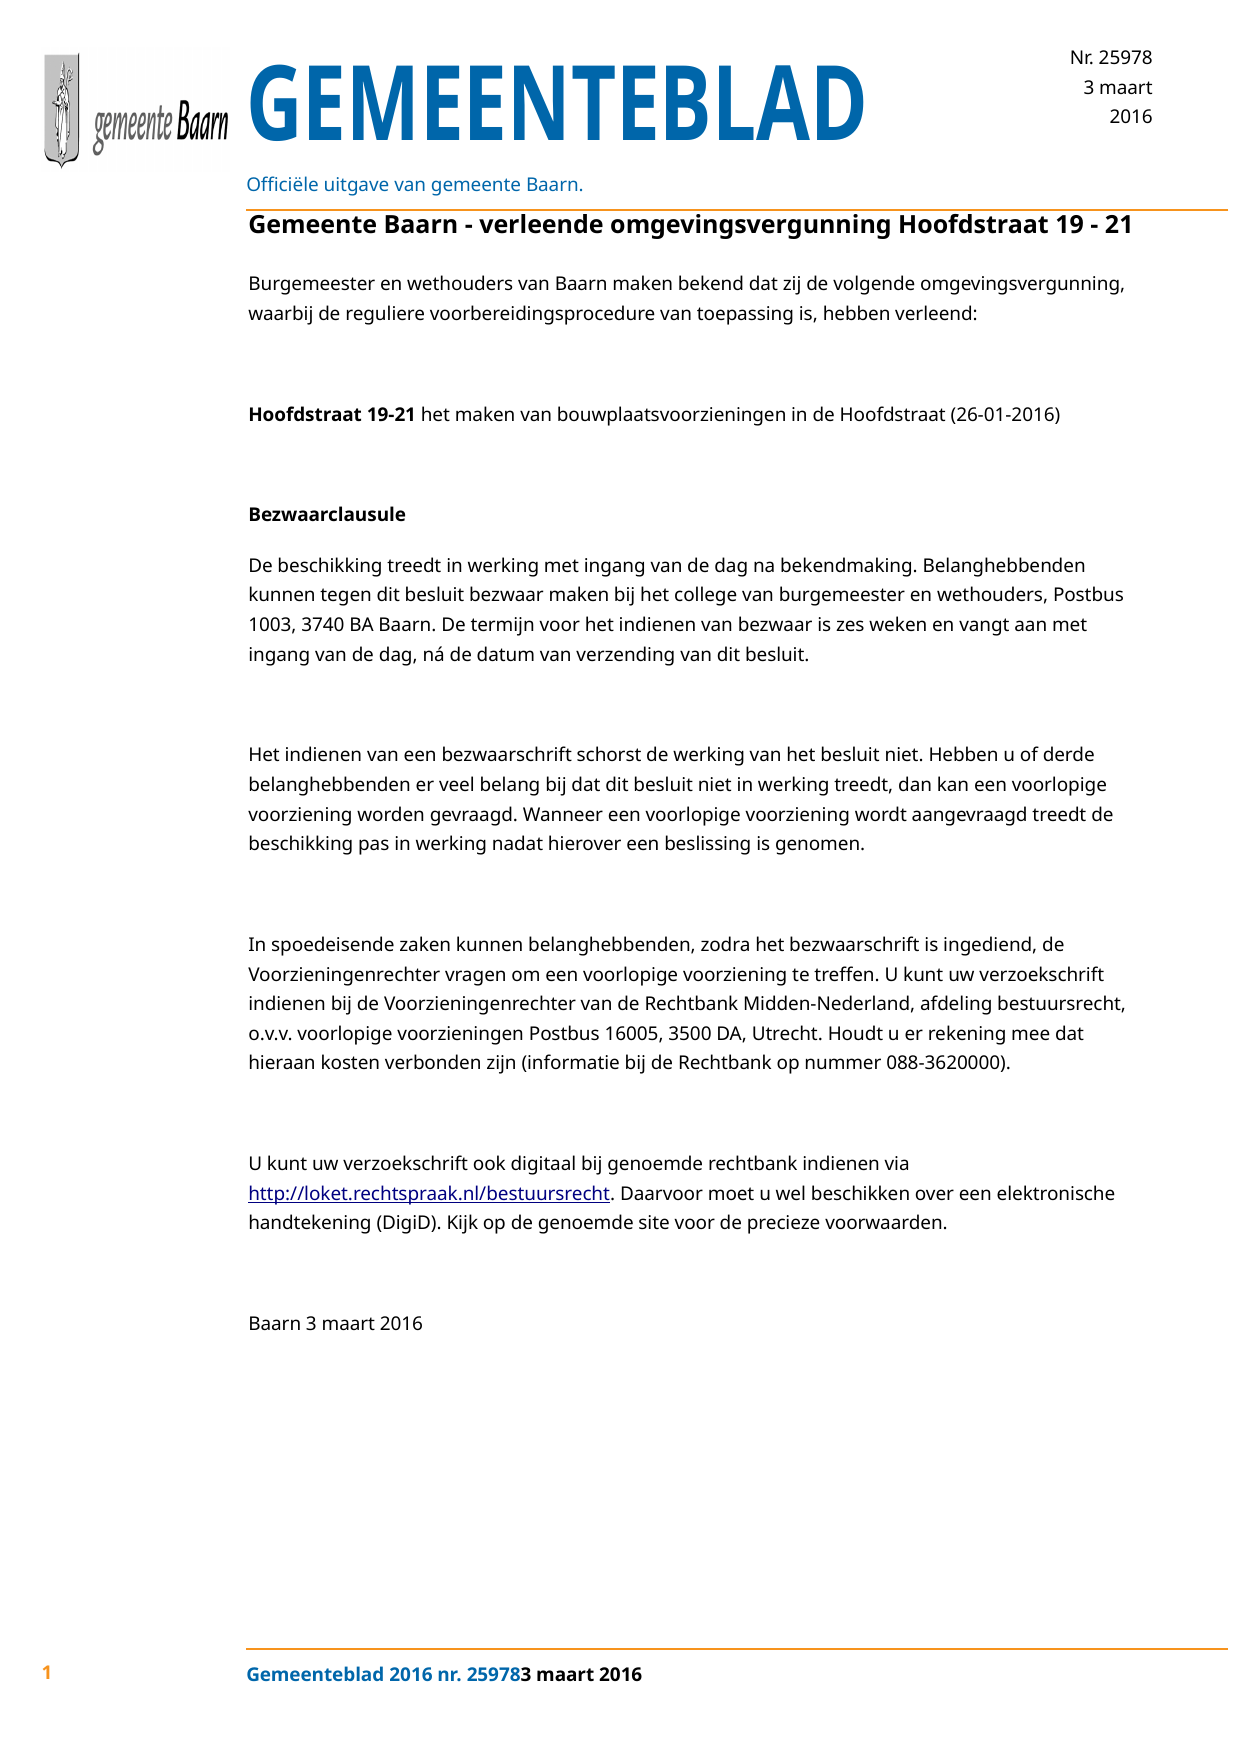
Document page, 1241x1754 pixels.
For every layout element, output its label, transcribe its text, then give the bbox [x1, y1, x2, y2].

text Het indienen van een bezwaarschrift schorst de werking van het besluit niet. Hebben u of derde belanghebbenden er veel belang bij dat dit besluit niet in werking treedt, dan kan een voorlopige voorziening worden gevraagd. Wanneer een voorlopige voorziening wordt aangevraagd treedt de beschikking pas in werking nadat hierover een beslissing is genomen. [248, 742, 1152, 856]
text Hoofdstraat 19-21 het maken van bouwplaatsvoorzieningen in de Hoofdstraat (26-01-2016) [248, 401, 1152, 426]
picture [41, 47, 231, 172]
text Burgemeester en wethouders van Baarn maken bekend dat zij de volgende omgevingsvergunning, waarbij de reguliere voorbereidingsprocedure van toepassing is, hebben verleend: [248, 270, 1152, 326]
text In spoedeisende zaken kunnen belanghebbenden, zodra het bezwaarschrift is ingediend, de Voorzieningenrechter vragen om een voorlopige voorziening te treffen. U kunt uw verzoekschrift indienen bij de Voorzieningenrechter van de Rechtbank Midden-Nederland, afdeling bestuursrecht, o.v.v. voorlopige voorzieningen Postbus 16005, 3500 DA, Utrecht. Houdt u er rekening mee dat hieraan kosten verbonden zijn (informatie bij de Rechtbank op nummer 088-3620000). [248, 931, 1152, 1075]
text Gemeente Baarn - verleende omgevingsvergunning Hoofdstraat 19 - 21 [248, 211, 1152, 241]
text Baarn 3 maart 2016 [248, 1310, 1152, 1336]
text De beschikking treedt in werking met ingang van de dag na bekendmaking. Belanghebbenden kunnen tegen dit besluit bezwaar maken bij het college van burgemeester en wethouders, Postbus 1003, 3740 BA Baarn. De termijn voor het indienen van bezwaar is zes weken en vangt aan met ingang van de dag, ná de datum van verzending van dit besluit. [248, 552, 1152, 666]
text U kunt uw verzoekschrift ook digitaal bij genoemde rechtbank indienen via http://loket.rechtspraak.nl/bestuursrecht. Daarvoor moet u wel beschikken over een elektronische handtekening (DigiD). Kijk op de genoemde site voor de precieze voorwaarden. [248, 1150, 1152, 1235]
text Bezwaarclausule [248, 502, 1152, 527]
